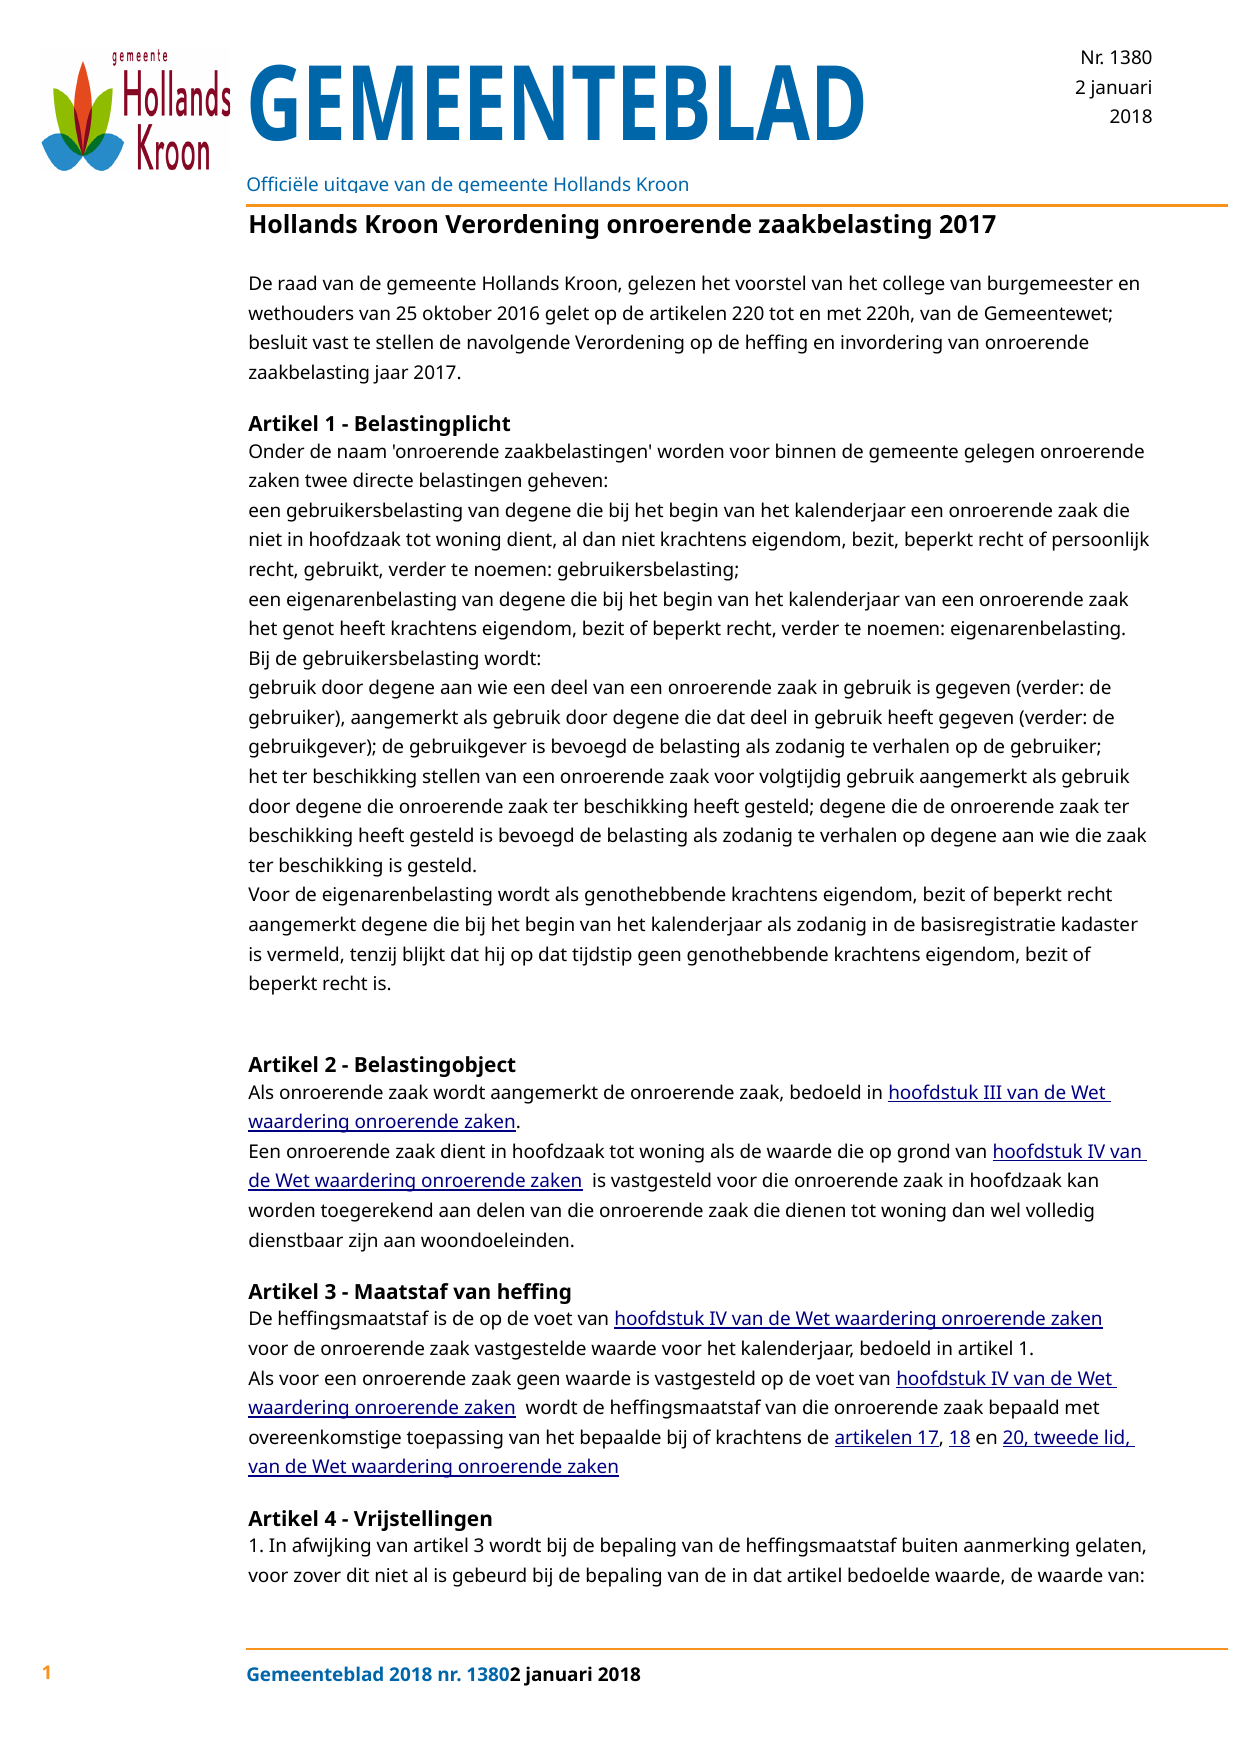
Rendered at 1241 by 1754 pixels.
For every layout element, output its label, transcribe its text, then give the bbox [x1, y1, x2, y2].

text Als voor een onroerende zaak geen waarde is vastgesteld op de voet van hoofdstuk IV van de Wet waardering onroerende zaken wordt de heffingsmaatstaf van die onroerende zaak bepaald met overeenkomstige toepassing van het bepaalde bij of krachtens de artikelen 17, 18 en 20, tweede lid, van de Wet waardering onroerende zaken [248, 1365, 1152, 1479]
text Als onroerende zaak wordt aangemerkt de onroerende zaak, bedoeld in hoofdstuk III van de Wet waardering onroerende zaken. [248, 1079, 1152, 1134]
text het ter beschikking stellen van een onroerende zaak voor volgtijdig gebruik aangemerkt als gebruik door degene die onroerende zaak ter beschikking heeft gesteld; degene die de onroerende zaak ter beschikking heeft gesteld is bevoegd de belasting als zodanig te verhalen op degene aan wie die zaak ter beschikking is gesteld. [248, 763, 1152, 878]
text gebruik door degene aan wie een deel van een onroerende zaak in gebruik is gegeven (verder: de gebruiker), aangemerkt als gebruik door degene die dat deel in gebruik heeft gegeven (verder: de gebruikgever); de gebruikgever is bevoegd de belasting als zodanig te verhalen op de gebruiker; [248, 674, 1152, 759]
text Hollands Kroon Verordening onroerende zaakbelasting 2017 [248, 207, 1152, 241]
text Een onroerende zaak dient in hoofdzaak tot woning als de waarde die op grond van hoofdstuk IV van de Wet waardering onroerende zaken is vastgesteld voor die onroerende zaak in hoofdzaak kan worden toegerekend aan delen van die onroerende zaak die dienen tot woning dan wel volledig dienstbaar zijn aan woondoeleinden. [248, 1138, 1152, 1252]
text een eigenarenbelasting van degene die bij het begin van het kalenderjaar van een onroerende zaak het genot heeft krachtens eigendom, bezit of beperkt recht, verder te noemen: eigenarenbelasting. [248, 586, 1152, 641]
text De raad van de gemeente Hollands Kroon, gelezen het voorstel van het college van burgemeester en wethouders van 25 oktober 2016 gelet op de artikelen 220 tot en met 220h, van de Gemeentewet; besluit vast te stellen de navolgende Verordening op de heffing en invordering van onroerende zaakbelasting jaar 2017. [248, 270, 1152, 385]
text Artikel 2 - Belastingobject [248, 1050, 1152, 1079]
text Voor de eigenarenbelasting wordt als genothebbende krachtens eigendom, bezit of beperkt recht aangemerkt degene die bij het begin van het kalenderjaar als zodanig in de basisregistratie kadaster is vermeld, tenzij blijkt dat hij op dat tijdstip geen genothebbende krachtens eigendom, bezit of beperkt recht is. [248, 882, 1152, 996]
text Onder de naam 'onroerende zaakbelastingen' worden voor binnen de gemeente gelegen onroerende zaken twee directe belastingen geheven: [248, 438, 1152, 493]
text Artikel 4 - Vrijstellingen [248, 1504, 1152, 1532]
text Bij de gebruikersbelasting wordt: [248, 645, 1152, 671]
picture [41, 47, 231, 172]
text Artikel 3 - Maatstaf van heffing [248, 1277, 1152, 1306]
text Artikel 1 - Belastingplicht [248, 409, 1152, 438]
text De heffingsmaatstaf is de op de voet van hoofdstuk IV van de Wet waardering onroerende zaken voor de onroerende zaak vastgestelde waarde voor het kalenderjaar, bedoeld in artikel 1. [248, 1306, 1152, 1361]
text 1. In afwijking van artikel 3 wordt bij de bepaling van de heffingsmaatstaf buiten aanmerking gelaten, voor zover dit niet al is gebeurd bij de bepaling van de in dat artikel bedoelde waarde, de waarde van: [248, 1532, 1152, 1588]
text een gebruikersbelasting van degene die bij het begin van het kalenderjaar een onroerende zaak die niet in hoofdzaak tot woning dient, al dan niet krachtens eigendom, bezit, beperkt recht of persoonlijk recht, gebruikt, verder te noemen: gebruikersbelasting; [248, 497, 1152, 582]
